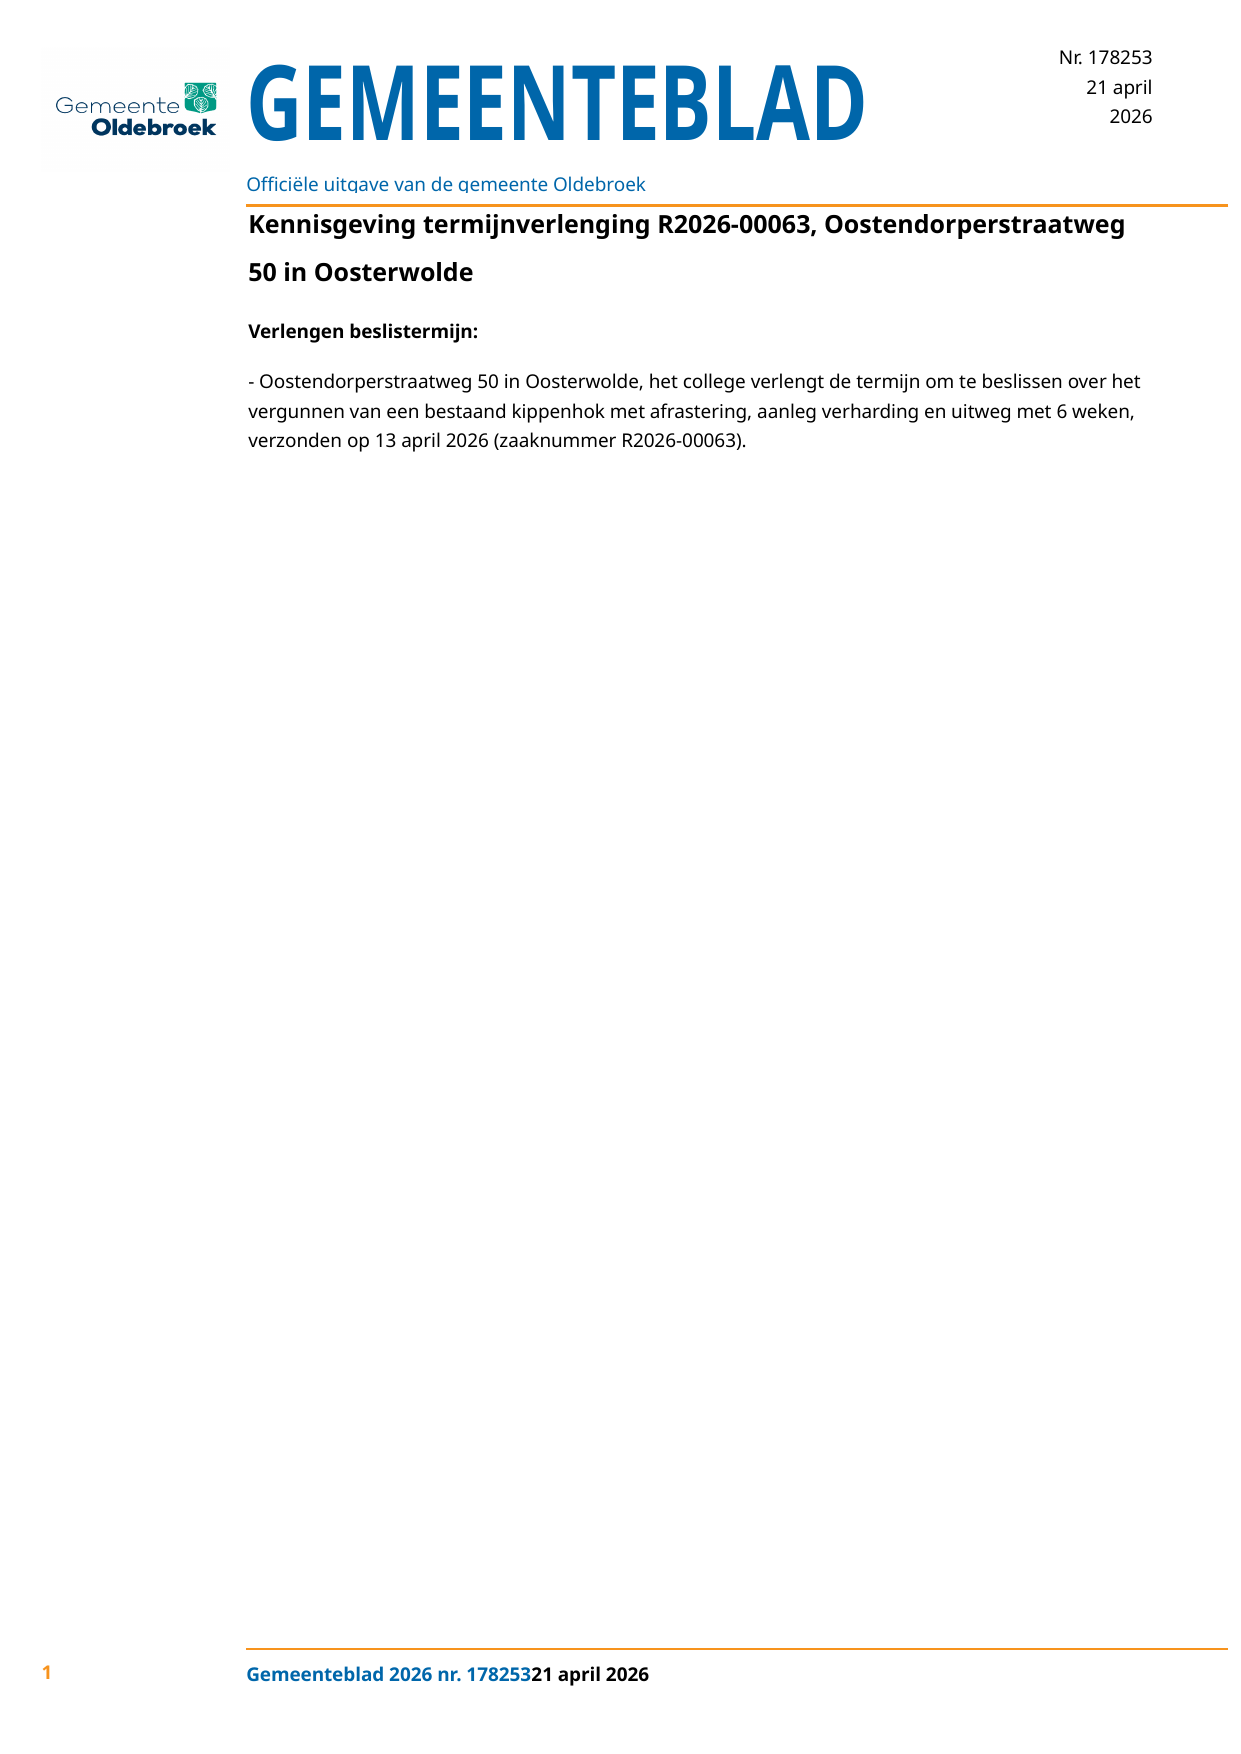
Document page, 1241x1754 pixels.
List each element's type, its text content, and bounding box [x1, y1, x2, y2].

text Verlengen beslistermijn: [248, 318, 1152, 344]
text Kennisgeving termijnverlenging R2026-00063, Oostendorperstraatweg 50 in Oosterwolde [248, 207, 1152, 288]
picture [41, 47, 231, 172]
text - Oostendorperstraatweg 50 in Oosterwolde, het college verlengt de termijn om te beslissen over het vergunnen van een bestaand kippenhok met afrastering, aanleg verharding en uitweg met 6 weken, verzonden op 13 april 2026 (zaaknummer R2026-00063). [248, 368, 1152, 453]
